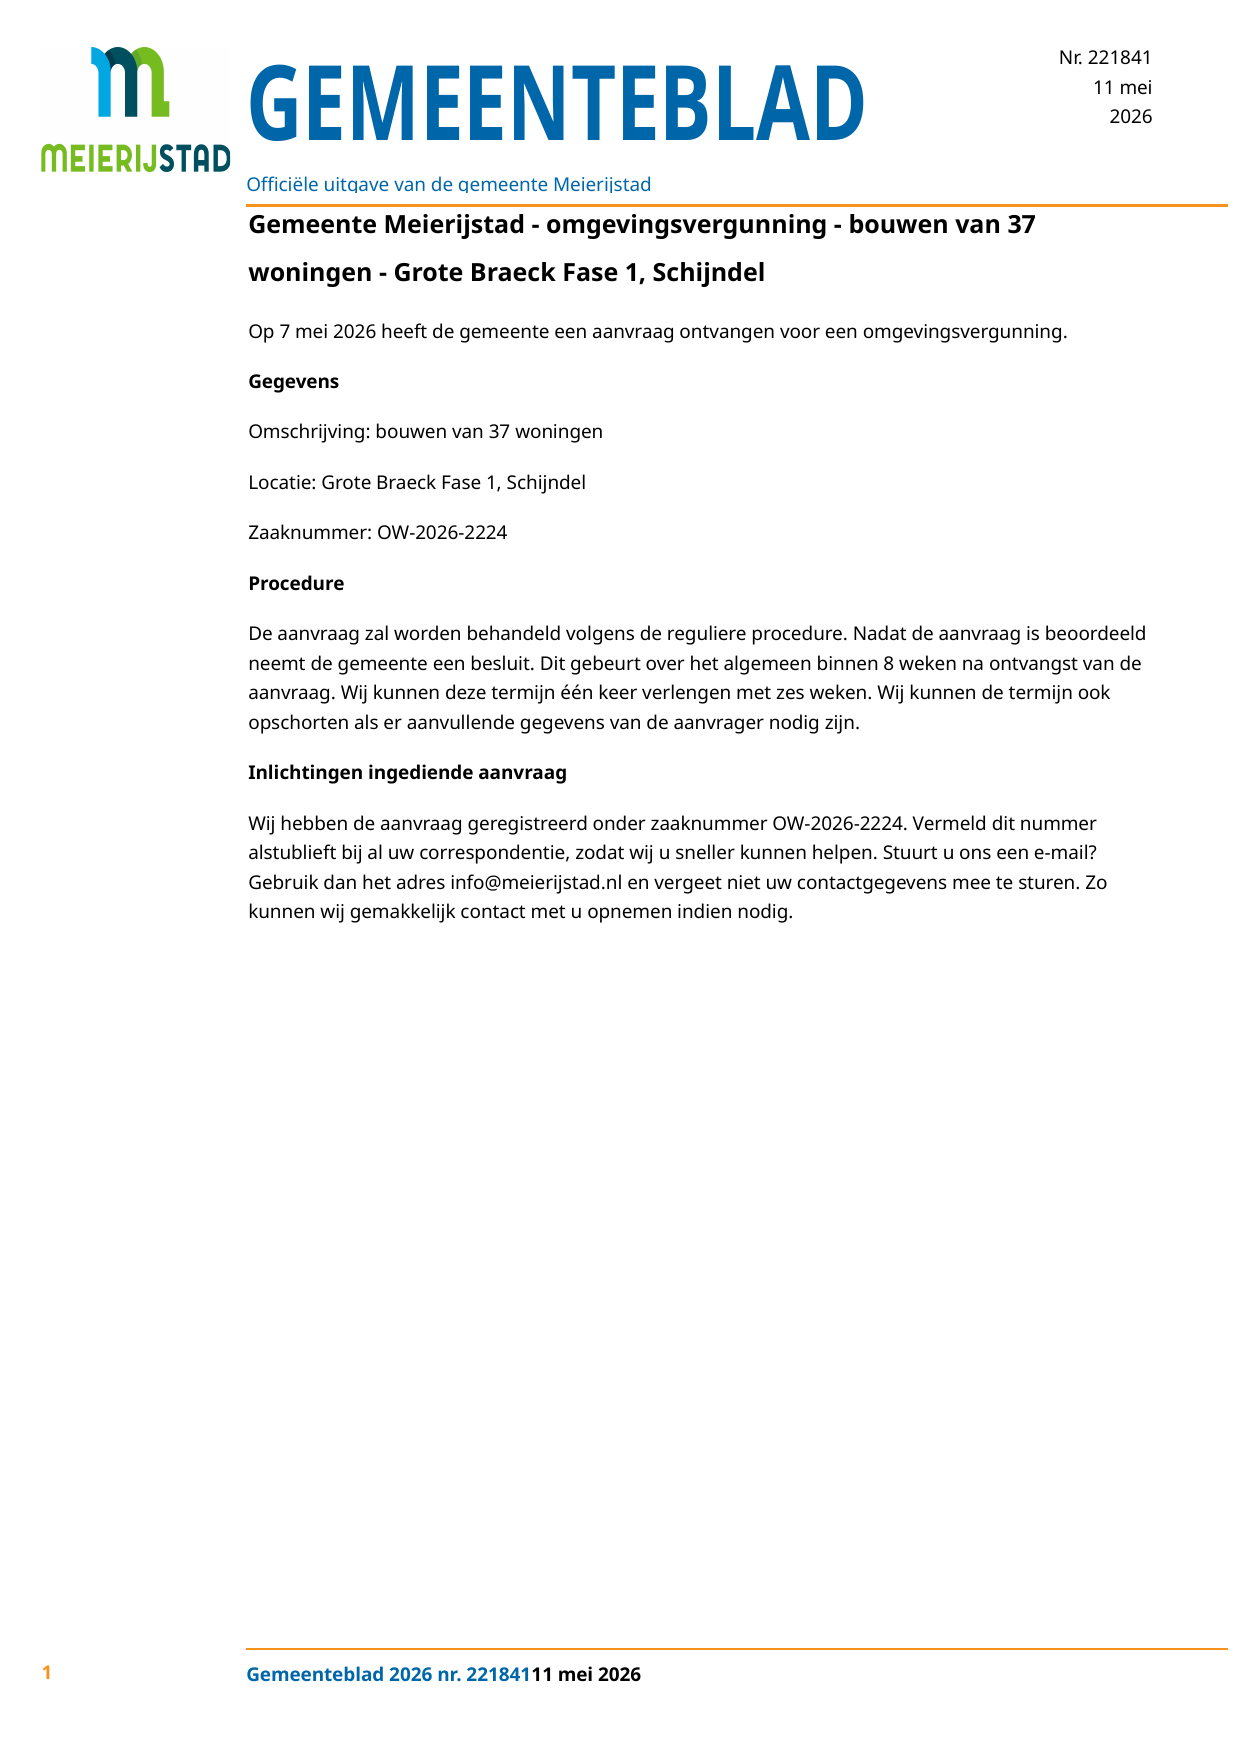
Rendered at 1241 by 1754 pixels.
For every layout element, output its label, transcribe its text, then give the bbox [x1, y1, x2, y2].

text Omschrijving: bouwen van 37 woningen [248, 419, 1152, 444]
text Zaaknummer: OW-2026-2224 [248, 519, 1152, 545]
text Wij hebben de aanvraag geregistreerd onder zaaknummer OW-2026-2224. Vermeld dit nummer alstublieft bij al uw correspondentie, zodat wij u sneller kunnen helpen. Stuurt u ons een e-mail? Gebruik dan het adres info@meierijstad.nl en vergeet niet uw contactgegevens mee te sturen. Zo kunnen wij gemakkelijk contact met u opnemen indien nodig. [248, 810, 1152, 924]
text Locatie: Grote Braeck Fase 1, Schijndel [248, 469, 1152, 495]
text Inlichtingen ingediende aanvraag [248, 759, 1152, 785]
text Procedure [248, 570, 1152, 596]
text Gegevens [248, 368, 1152, 394]
text Gemeente Meierijstad - omgevingsvergunning - bouwen van 37 woningen - Grote Braeck Fase 1, Schijndel [248, 207, 1152, 288]
text Op 7 mei 2026 heeft de gemeente een aanvraag ontvangen voor een omgevingsvergunning. [248, 318, 1152, 344]
text De aanvraag zal worden behandeld volgens de reguliere procedure. Nadat de aanvraag is beoordeeld neemt de gemeente een besluit. Dit gebeurt over het algemeen binnen 8 weken na ontvangst van de aanvraag. Wij kunnen deze termijn één keer verlengen met zes weken. Wij kunnen de termijn ook opschorten als er aanvullende gegevens van de aanvrager nodig zijn. [248, 620, 1152, 735]
picture [41, 47, 231, 172]
